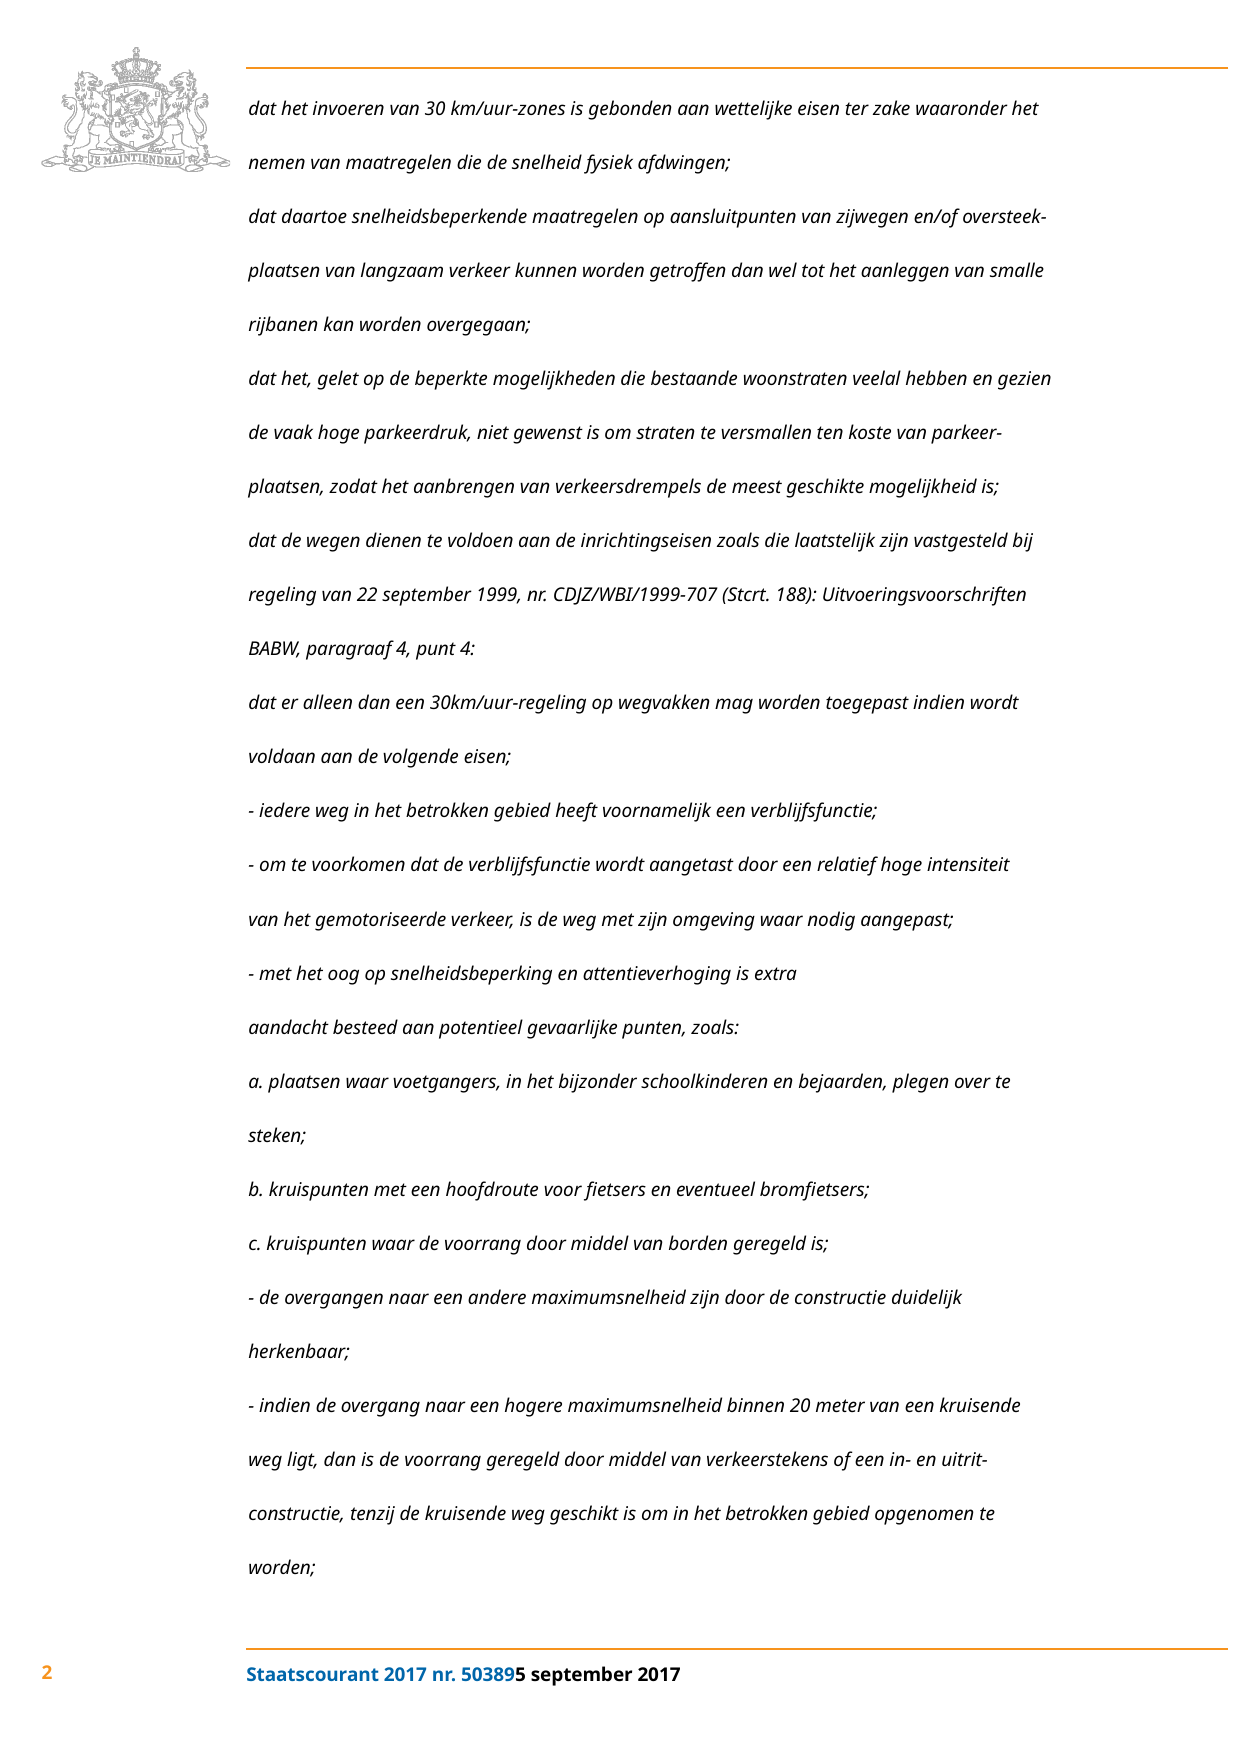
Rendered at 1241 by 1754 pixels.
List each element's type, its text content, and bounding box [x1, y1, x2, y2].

text van het gemotoriseerde verkeer, is de weg met zijn omgeving waar nodig aangepast; [248, 906, 1152, 931]
text - indien de overgang naar een hogere maximumsnelheid binnen 20 meter van een kruisende [248, 1392, 1152, 1418]
text - de overgangen naar een andere maximumsnelheid zijn door de constructie duidelijk [248, 1284, 1152, 1310]
text worden; [248, 1554, 1152, 1580]
text plaatsen van langzaam verkeer kunnen worden getroffen dan wel tot het aanleggen van smalle [248, 257, 1152, 283]
text c. kruispunten waar de voorrang door middel van borden geregeld is; [248, 1230, 1152, 1256]
text weg ligt, dan is de voorrang geregeld door middel van verkeerstekens of een in- en uitrit- [248, 1446, 1152, 1472]
text dat het, gelet op de beperkte mogelijkheden die bestaande woonstraten veelal hebben en gezien [248, 365, 1152, 391]
text regeling van 22 september 1999, nr. CDJZ/WBI/1999-707 (Stcrt. 188): Uitvoeringsvoorschriften [248, 581, 1152, 607]
text b. kruispunten met een hoofdroute voor fietsers en eventueel bromfietsers; [248, 1176, 1152, 1202]
text aandacht besteed aan potentieel gevaarlijke punten, zoals: [248, 1014, 1152, 1039]
text a. plaatsen waar voetgangers, in het bijzonder schoolkinderen en bejaarden, plegen over te [248, 1068, 1152, 1094]
text dat het invoeren van 30 km/uur-zones is gebonden aan wettelijke eisen ter zake waaronder het [248, 95, 1152, 121]
text nemen van maatregelen die de snelheid fysiek afdwingen; [248, 149, 1152, 174]
text rijbanen kan worden overgegaan; [248, 311, 1152, 337]
text constructie, tenzij de kruisende weg geschikt is om in het betrokken gebied opgenomen te [248, 1500, 1152, 1526]
text plaatsen, zodat het aanbrengen van verkeersdrempels de meest geschikte mogelijkheid is; [248, 473, 1152, 499]
text voldaan aan de volgende eisen; [248, 743, 1152, 769]
text BABW, paragraaf 4, punt 4: [248, 635, 1152, 661]
text herkenbaar; [248, 1338, 1152, 1364]
text dat de wegen dienen te voldoen aan de inrichtingseisen zoals die laatstelijk zijn vastgesteld bij [248, 527, 1152, 553]
text de vaak hoge parkeerdruk, niet gewenst is om straten te versmallen ten koste van parkeer- [248, 419, 1152, 445]
text - om te voorkomen dat de verblijfsfunctie wordt aangetast door een relatief hoge intensiteit [248, 852, 1152, 877]
text dat daartoe snelheidsbeperkende maatregelen op aansluitpunten van zijwegen en/of oversteek- [248, 203, 1152, 229]
picture [41, 47, 231, 172]
text - met het oog op snelheidsbeperking en attentieverhoging is extra [248, 960, 1152, 986]
text dat er alleen dan een 30km/uur-regeling op wegvakken mag worden toegepast indien wordt [248, 689, 1152, 715]
text - iedere weg in het betrokken gebied heeft voornamelijk een verblijfsfunctie; [248, 798, 1152, 823]
text steken; [248, 1122, 1152, 1148]
